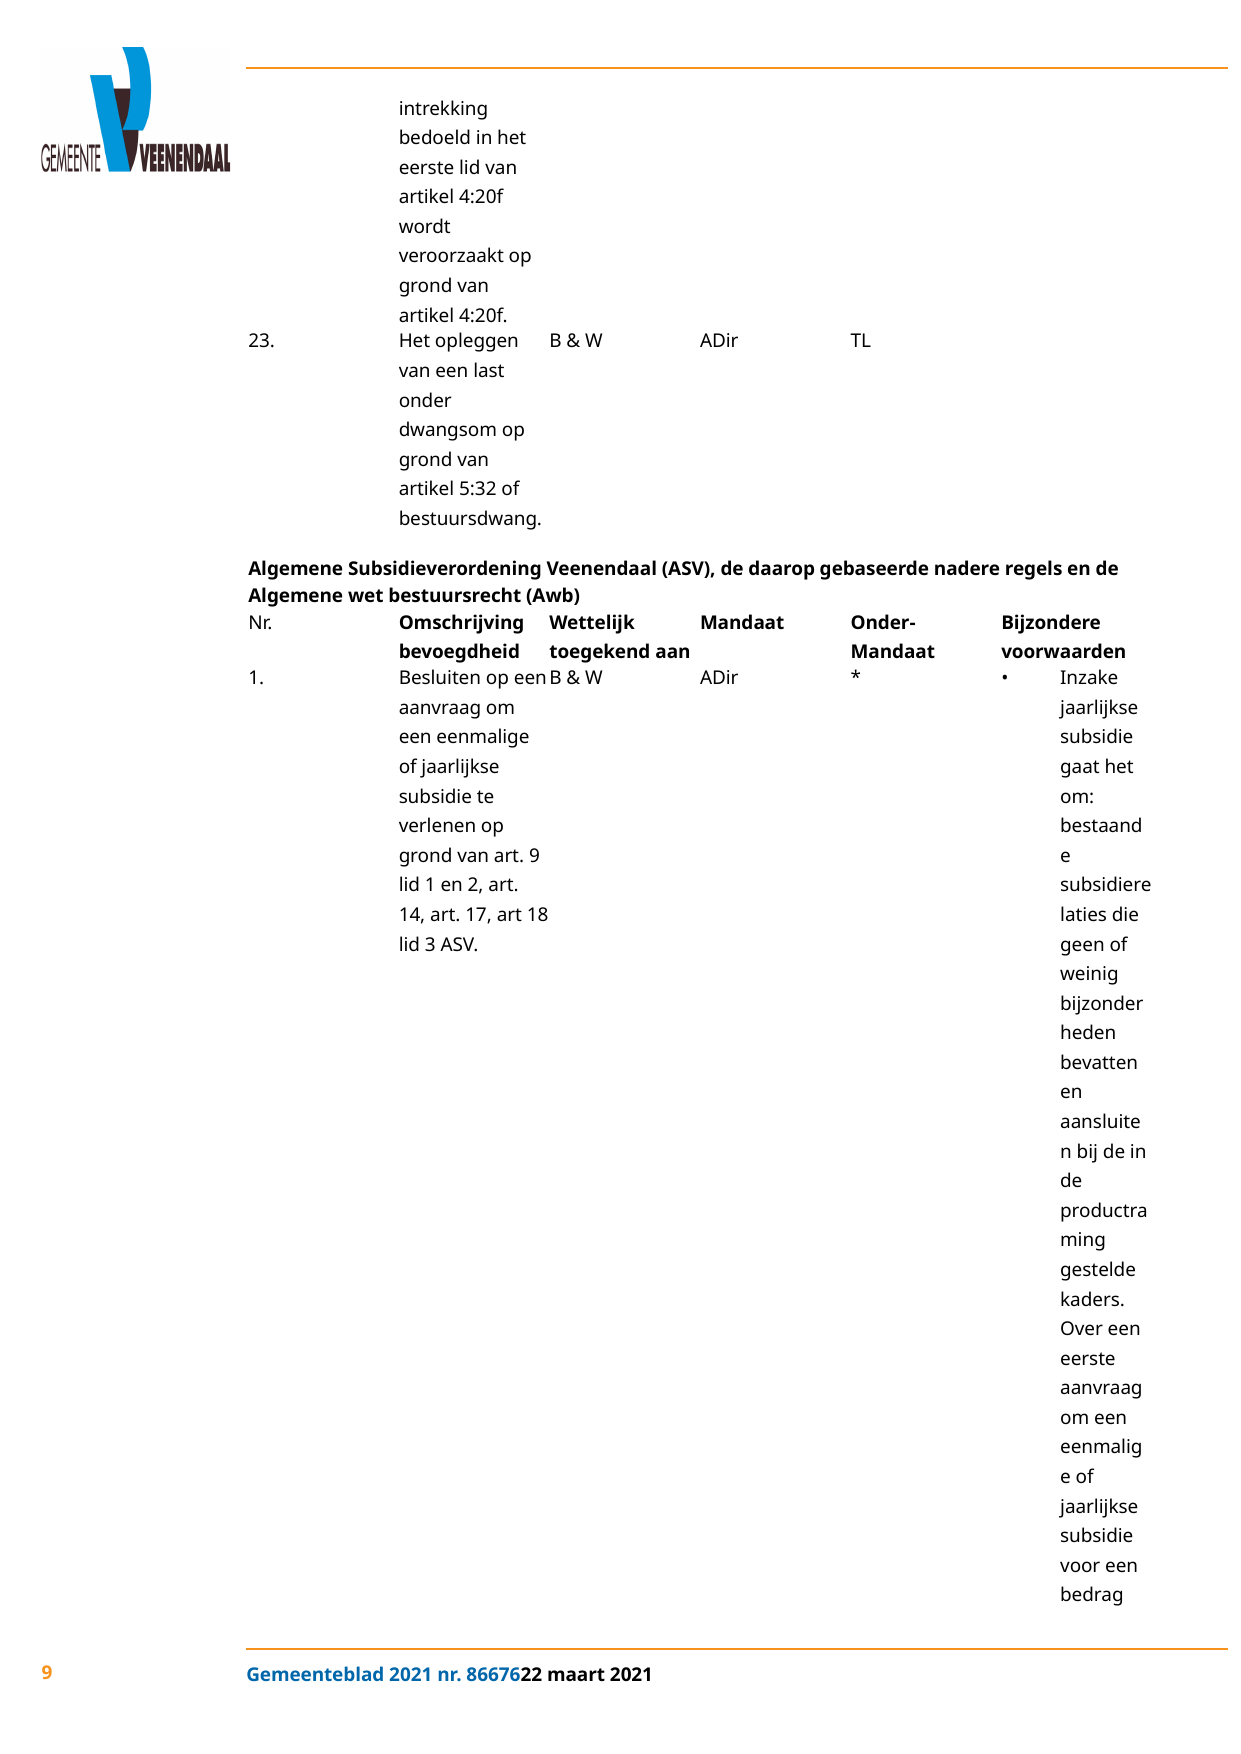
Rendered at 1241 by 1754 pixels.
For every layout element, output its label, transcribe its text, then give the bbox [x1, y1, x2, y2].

table_header Wettelijk toegekend aan [549, 609, 700, 664]
table_header Bijzondere voorwaarden [1001, 609, 1152, 664]
table_cell [248, 328, 398, 531]
table_cell ADir [700, 665, 850, 1607]
table_cell [1001, 95, 1152, 328]
table_cell intrekking bedoeld in het eerste lid van artikel 4:20f wordt veroorzaakt op grond van artikel 4:20f. [399, 95, 549, 328]
table_cell [248, 95, 398, 328]
table_cell [700, 95, 850, 328]
table_header Onder- Mandaat [850, 609, 1001, 664]
table_cell B & W [549, 328, 700, 531]
table_cell [248, 665, 398, 1607]
table_header Mandaat [700, 609, 850, 664]
table_cell ADir [700, 328, 850, 531]
table_cell [850, 95, 1001, 328]
picture [123, 47, 231, 172]
table_header Omschrijving bevoegdheid [399, 609, 549, 664]
table_cell Inzake jaarlijkse subsidie gaat het om: bestaande subsidierelaties die geen of weinig bijzonderheden bevatten en aansluiten bij de in de productraming gestelde kaders. Over een eerste aanvraag om een eenmalige of jaarlijkse subsidie voor een bedrag [1001, 665, 1152, 1607]
table_cell [549, 95, 700, 328]
table_cell Het opleggen van een last onder dwangsom op grond van artikel 5:32 of bestuursdwang. [399, 328, 549, 531]
table_cell * [850, 665, 1001, 1607]
table_cell [1001, 328, 1152, 531]
text Algemene Subsidieverordening Veenendaal (ASV), de daarop gebaseerde nadere regels en de Algemene wet bestuursrecht (Awb) [248, 555, 1152, 609]
picture [41, 47, 130, 172]
table_cell B & W [549, 665, 700, 1607]
table_cell TL [850, 328, 1001, 531]
table_cell Besluiten op een aanvraag om een eenmalige of jaarlijkse subsidie te verlenen op grond van art. 9 lid 1 en 2, art. 14, art. 17, art 18 lid 3 ASV. [399, 665, 549, 1607]
table_header Nr. [248, 609, 398, 664]
